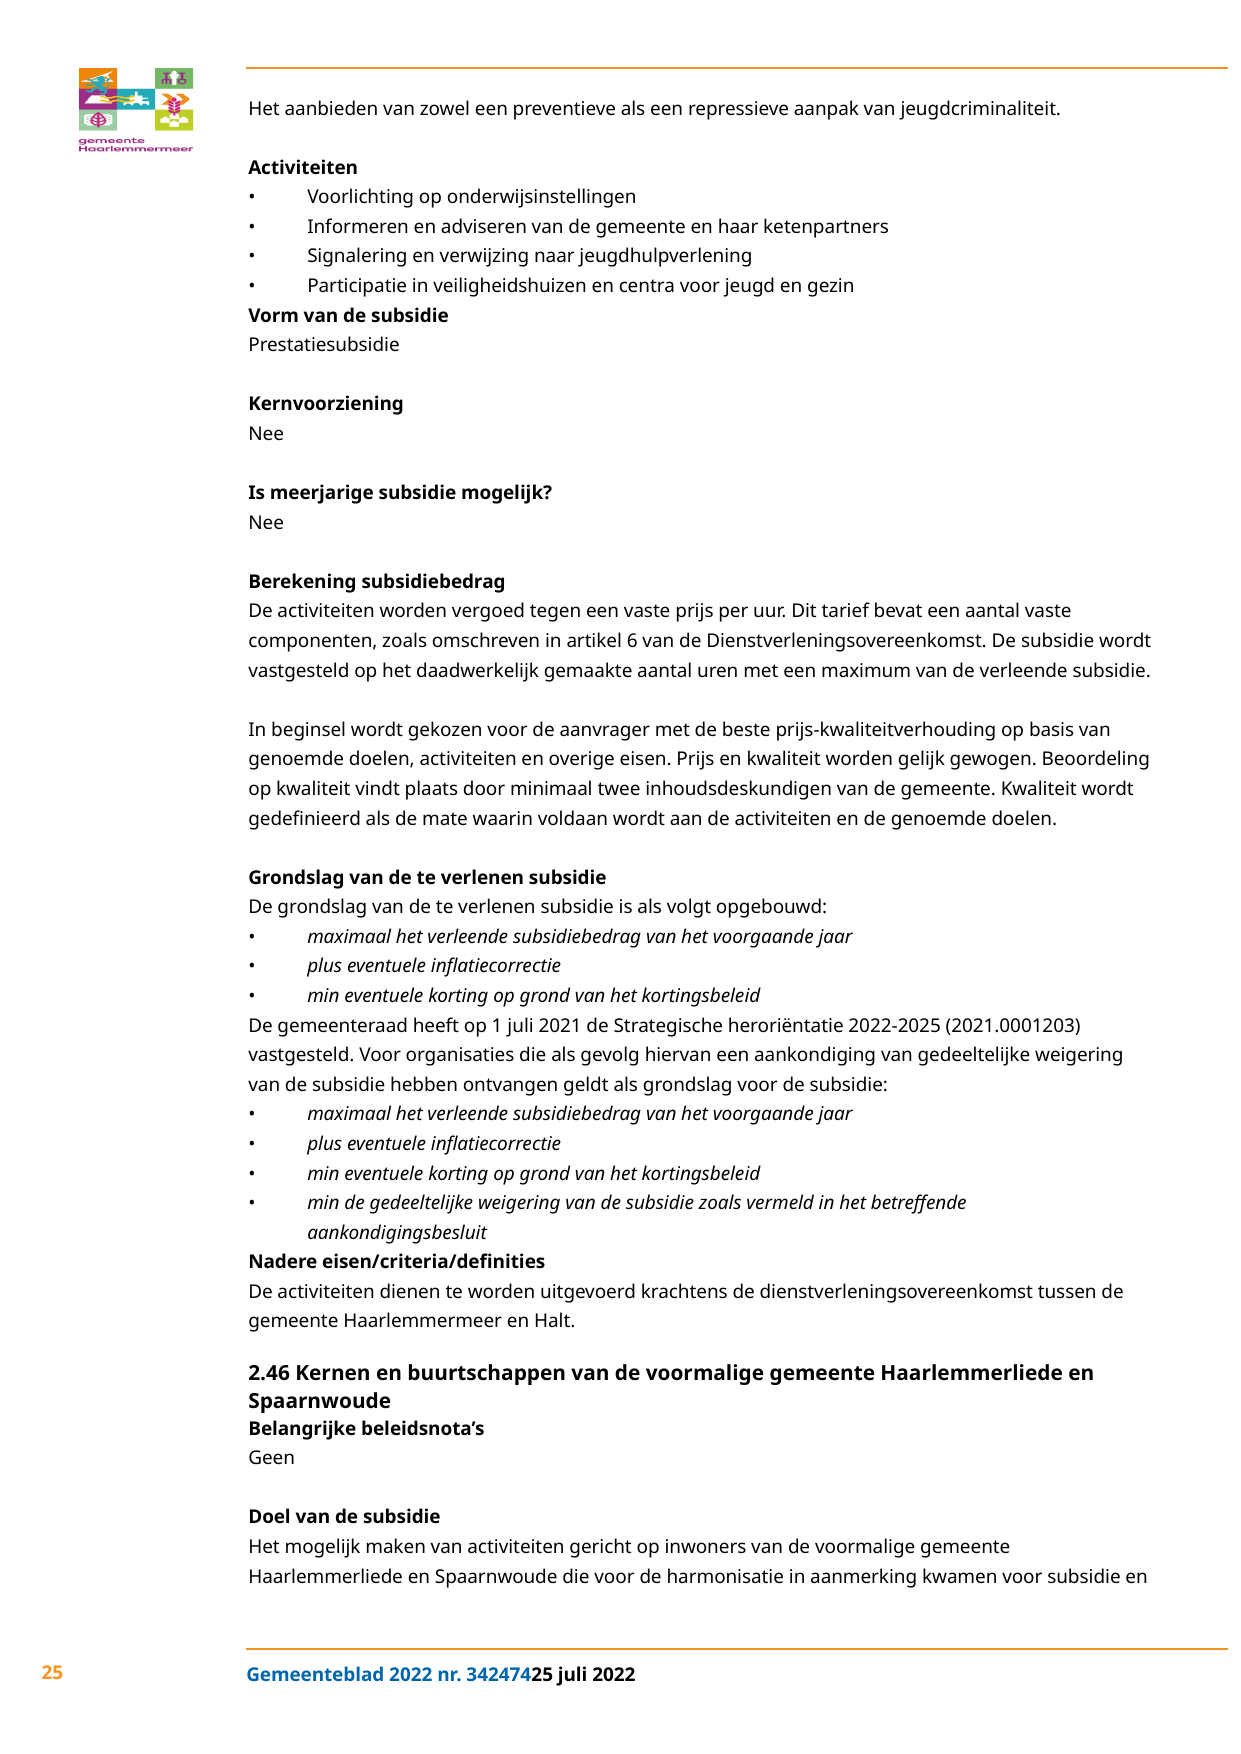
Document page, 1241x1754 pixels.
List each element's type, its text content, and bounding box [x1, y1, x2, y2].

list min eventuele korting op grond van het kortingsbeleid [248, 982, 1152, 1008]
list min de gedeeltelijke weigering van de subsidie zoals vermeld in het betreffende aankondigingsbesluit [248, 1189, 1152, 1245]
text Is meerjarige subsidie mogelijk? [248, 479, 1152, 505]
text Nee [248, 420, 1152, 446]
text Kernvoorziening [248, 391, 1152, 416]
list plus eventuele inflatiecorrectie [248, 1130, 1152, 1156]
text De grondslag van de te verlenen subsidie is als volgt opgebouwd: [248, 893, 1152, 919]
list maximaal het verleende subsidiebedrag van het voorgaande jaar [248, 1101, 1152, 1126]
text De activiteiten worden vergoed tegen een vaste prijs per uur. Dit tarief bevat een aantal vaste componenten, zoals omschreven in artikel 6 van de Dienstverleningsovereenkomst. De subsidie wordt vastgesteld op het daadwerkelijk gemaakte aantal uren met een maximum van de verleende subsidie. [248, 598, 1152, 683]
list min eventuele korting op grond van het kortingsbeleid [248, 1160, 1152, 1186]
text Vorm van de subsidie [248, 302, 1152, 328]
list Voorlichting op onderwijsinstellingen [248, 183, 1152, 209]
list plus eventuele inflatiecorrectie [248, 953, 1152, 978]
text De gemeenteraad heeft op 1 juli 2021 de Strategische heroriëntatie 2022-2025 (2021.0001203) vastgesteld. Voor organisaties die als gevolg hiervan een aankondiging van gedeeltelijke weigering van de subsidie hebben ontvangen geldt als grondslag voor de subsidie: [248, 1012, 1152, 1097]
picture [41, 47, 231, 172]
text De activiteiten dienen te worden uitgevoerd krachtens de dienstverleningsovereenkomst tussen de gemeente Haarlemmermeer en Halt. [248, 1278, 1152, 1333]
text Het mogelijk maken van activiteiten gericht op inwoners van de voormalige gemeente Haarlemmerliede en Spaarnwoude die voor de harmonisatie in aanmerking kwamen voor subsidie en [248, 1533, 1152, 1589]
list Informeren en adviseren van de gemeente en haar ketenpartners [248, 213, 1152, 239]
list maximaal het verleende subsidiebedrag van het voorgaande jaar [248, 923, 1152, 949]
text Belangrijke beleidsnota’s [248, 1415, 1152, 1441]
text In beginsel wordt gekozen voor de aanvrager met de beste prijs-kwaliteitverhouding op basis van genoemde doelen, activiteiten en overige eisen. Prijs en kwaliteit worden gelijk gewogen. Beoordeling op kwaliteit vindt plaats door minimaal twee inhoudsdeskundigen van de gemeente. Kwaliteit wordt gedefinieerd als de mate waarin voldaan wordt aan de activiteiten en de genoemde doelen. [248, 716, 1152, 831]
text Nee [248, 509, 1152, 535]
text Berekening subsidiebedrag [248, 568, 1152, 594]
text 2.46 Kernen en buurtschappen van de voormalige gemeente Haarlemmerliede en Spaarnwoude [248, 1358, 1152, 1415]
text Grondslag van de te verlenen subsidie [248, 864, 1152, 890]
list Participatie in veiligheidshuizen en centra voor jeugd en gezin [248, 272, 1152, 298]
text Geen [248, 1444, 1152, 1470]
text Activiteiten [248, 154, 1152, 180]
list Signalering en verwijzing naar jeugdhulpverlening [248, 243, 1152, 268]
text Het aanbieden van zowel een preventieve als een repressieve aanpak van jeugdcriminaliteit. [248, 95, 1152, 121]
text Prestatiesubsidie [248, 331, 1152, 357]
text Doel van de subsidie [248, 1504, 1152, 1529]
text Nadere eisen/criteria/definities [248, 1248, 1152, 1274]
